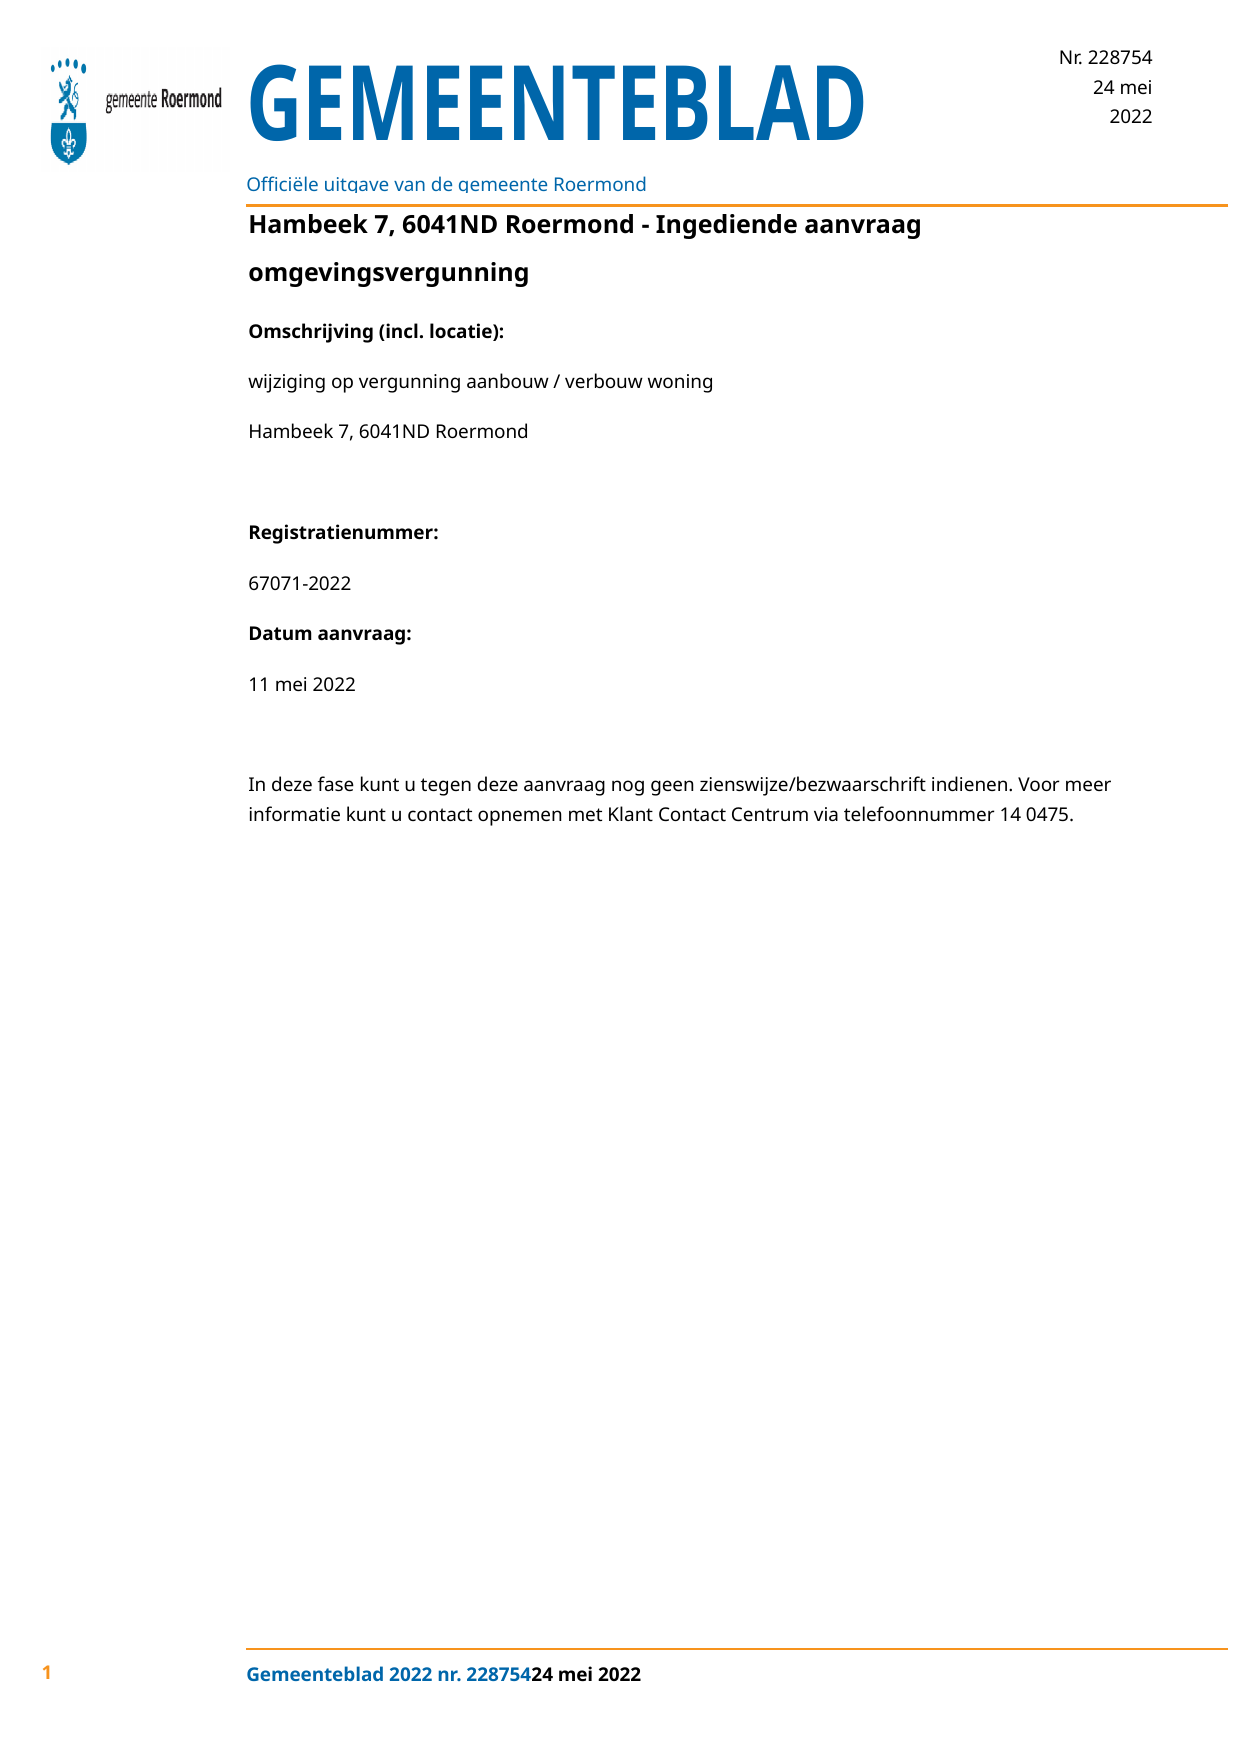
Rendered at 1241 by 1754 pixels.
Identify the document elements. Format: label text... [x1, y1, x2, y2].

text In deze fase kunt u tegen deze aanvraag nog geen zienswijze/bezwaarschrift indienen. Voor meer informatie kunt u contact opnemen met Klant Contact Centrum via telefoonnummer 14 0475. [248, 772, 1152, 827]
text Hambeek 7, 6041ND Roermond - Ingediende aanvraag omgevingsvergunning [248, 207, 1152, 288]
text Omschrijving (incl. locatie): [248, 318, 1152, 344]
text 11 mei 2022 [248, 671, 1152, 697]
text Registratienummer: [248, 519, 1152, 545]
picture [41, 47, 231, 172]
text Hambeek 7, 6041ND Roermond [248, 419, 1152, 444]
text 67071-2022 [248, 570, 1152, 596]
text Datum aanvraag: [248, 620, 1152, 646]
text wijziging op vergunning aanbouw / verbouw woning [248, 368, 1152, 394]
